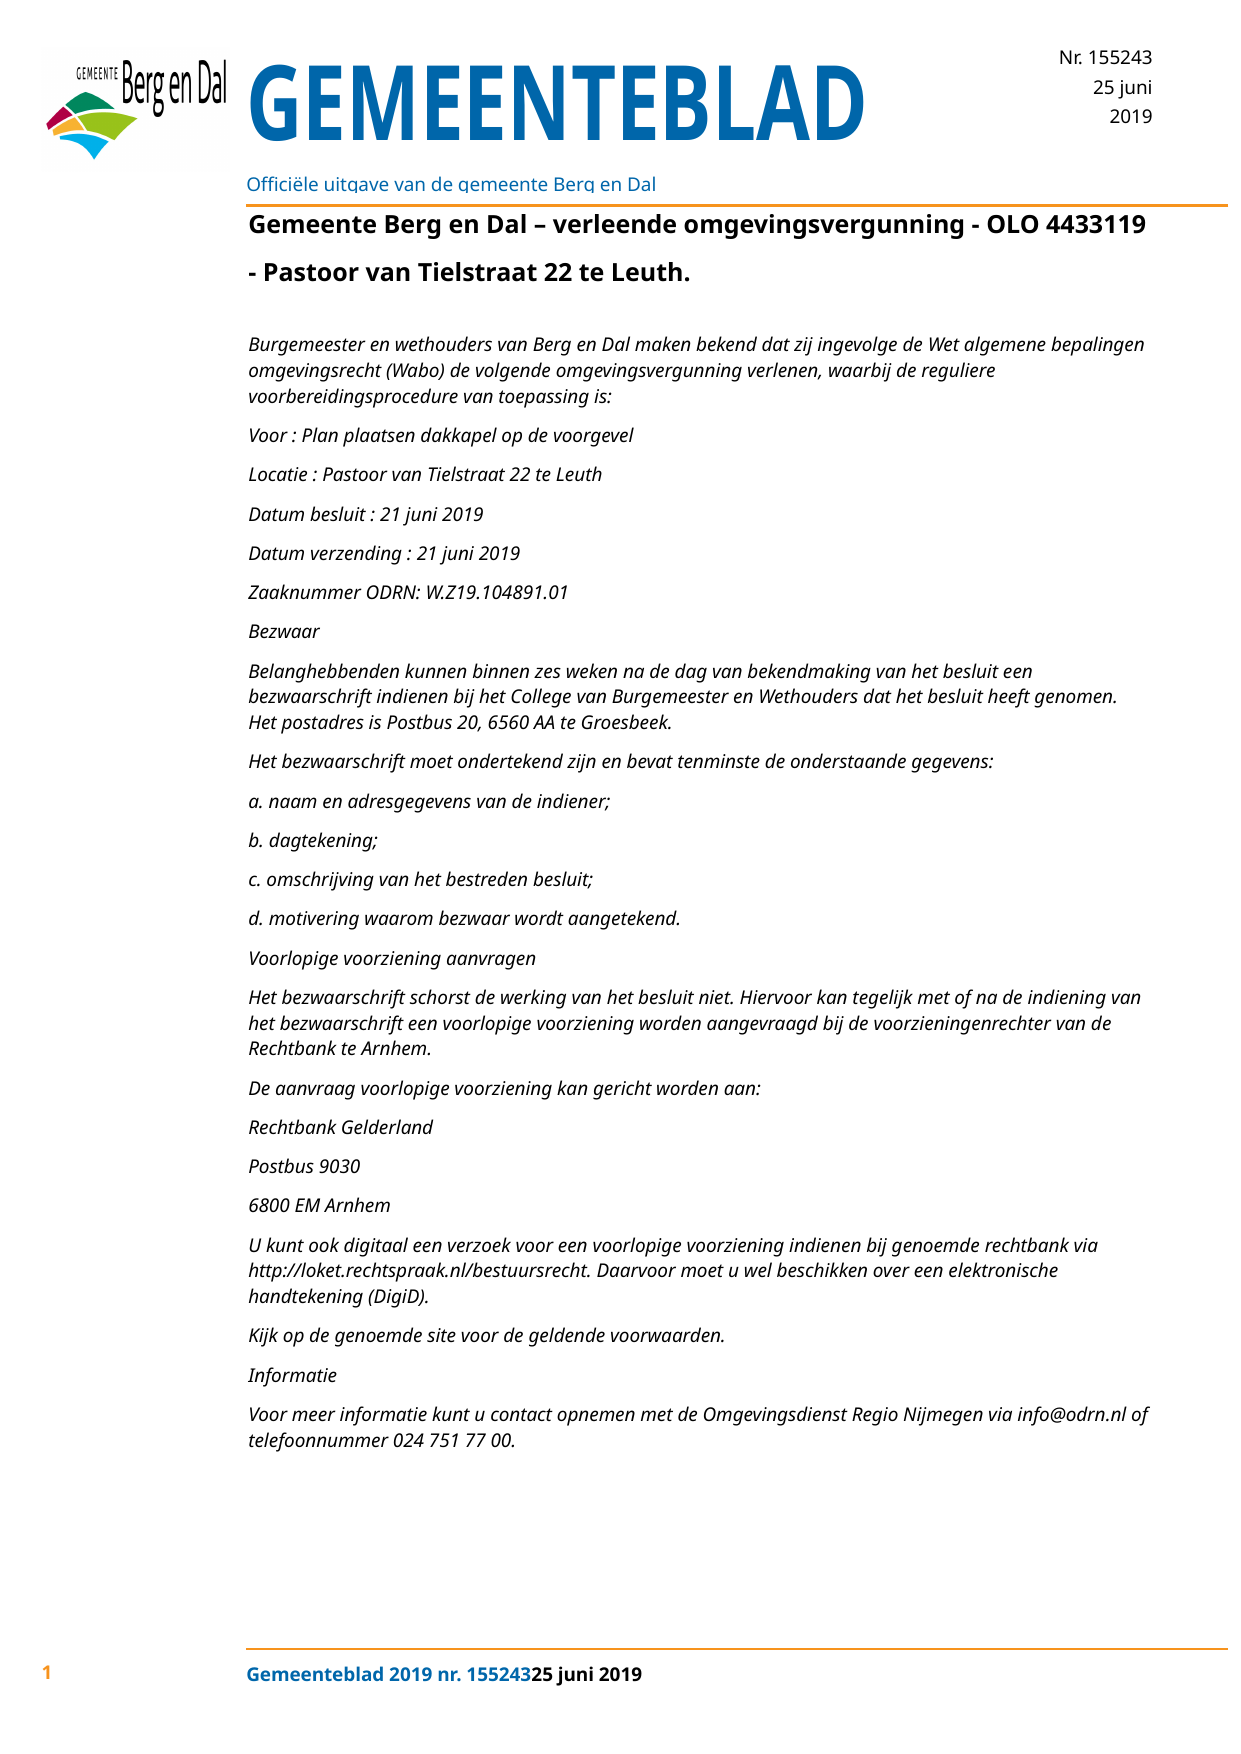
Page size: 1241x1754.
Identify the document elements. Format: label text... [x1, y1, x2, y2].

text Voorlopige voorziening aanvragen [248, 945, 1152, 971]
text Voor : Plan plaatsen dakkapel op de voorgevel [248, 422, 1152, 448]
text c. omschrijving van het bestreden besluit; [248, 866, 1152, 892]
text Belanghebbenden kunnen binnen zes weken na de dag van bekendmaking van het besluit een bezwaarschrift indienen bij het College van Burgemeester en Wethouders dat het besluit heeft genomen. Het postadres is Postbus 20, 6560 AA te Groesbeek. [248, 658, 1152, 735]
text Zaaknummer ODRN: W.Z19.104891.01 [248, 579, 1152, 605]
text Het bezwaarschrift schorst de werking van het besluit niet. Hiervoor kan tegelijk met of na de indiening van het bezwaarschrift een voorlopige voorziening worden aangevraagd bij de voorzieningenrechter van de Rechtbank te Arnhem. [248, 984, 1152, 1061]
text 6800 EM Arnhem [248, 1193, 1152, 1218]
text Gemeente Berg en Dal – verleende omgevingsvergunning - OLO 4433119 - Pastoor van Tielstraat 22 te Leuth. [248, 207, 1152, 288]
text De aanvraag voorlopige voorziening kan gericht worden aan: [248, 1075, 1152, 1101]
text b. dagtekening; [248, 827, 1152, 853]
text Locatie : Pastoor van Tielstraat 22 te Leuth [248, 461, 1152, 487]
picture [41, 47, 231, 172]
text d. motivering waarom bezwaar wordt aangetekend. [248, 906, 1152, 931]
text a. naam en adresgegevens van de indiener; [248, 788, 1152, 813]
text Informatie [248, 1362, 1152, 1388]
text Rechtbank Gelderland [248, 1114, 1152, 1140]
text Datum besluit : 21 juni 2019 [248, 501, 1152, 526]
text Datum verzending : 21 juni 2019 [248, 540, 1152, 566]
text Burgemeester en wethouders van Berg en Dal maken bekend dat zij ingevolge de Wet algemene bepalingen omgevingsrecht (Wabo) de volgende omgevingsvergunning verlenen, waarbij de reguliere voorbereidingsprocedure van toepassing is: [248, 331, 1152, 409]
text Bezwaar [248, 618, 1152, 644]
text Postbus 9030 [248, 1153, 1152, 1179]
text U kunt ook digitaal een verzoek voor een voorlopige voorziening indienen bij genoemde rechtbank via http://loket.rechtspraak.nl/bestuursrecht. Daarvoor moet u wel beschikken over een elektronische handtekening (DigiD). [248, 1232, 1152, 1309]
text Kijk op de genoemde site voor de geldende voorwaarden. [248, 1323, 1152, 1348]
text Voor meer informatie kunt u contact opnemen met de Omgevingsdienst Regio Nijmegen via info@odrn.nl of telefoonnummer 024 751 77 00. [248, 1401, 1152, 1453]
text Het bezwaarschrift moet ondertekend zijn en bevat tenminste de onderstaande gegevens: [248, 748, 1152, 774]
